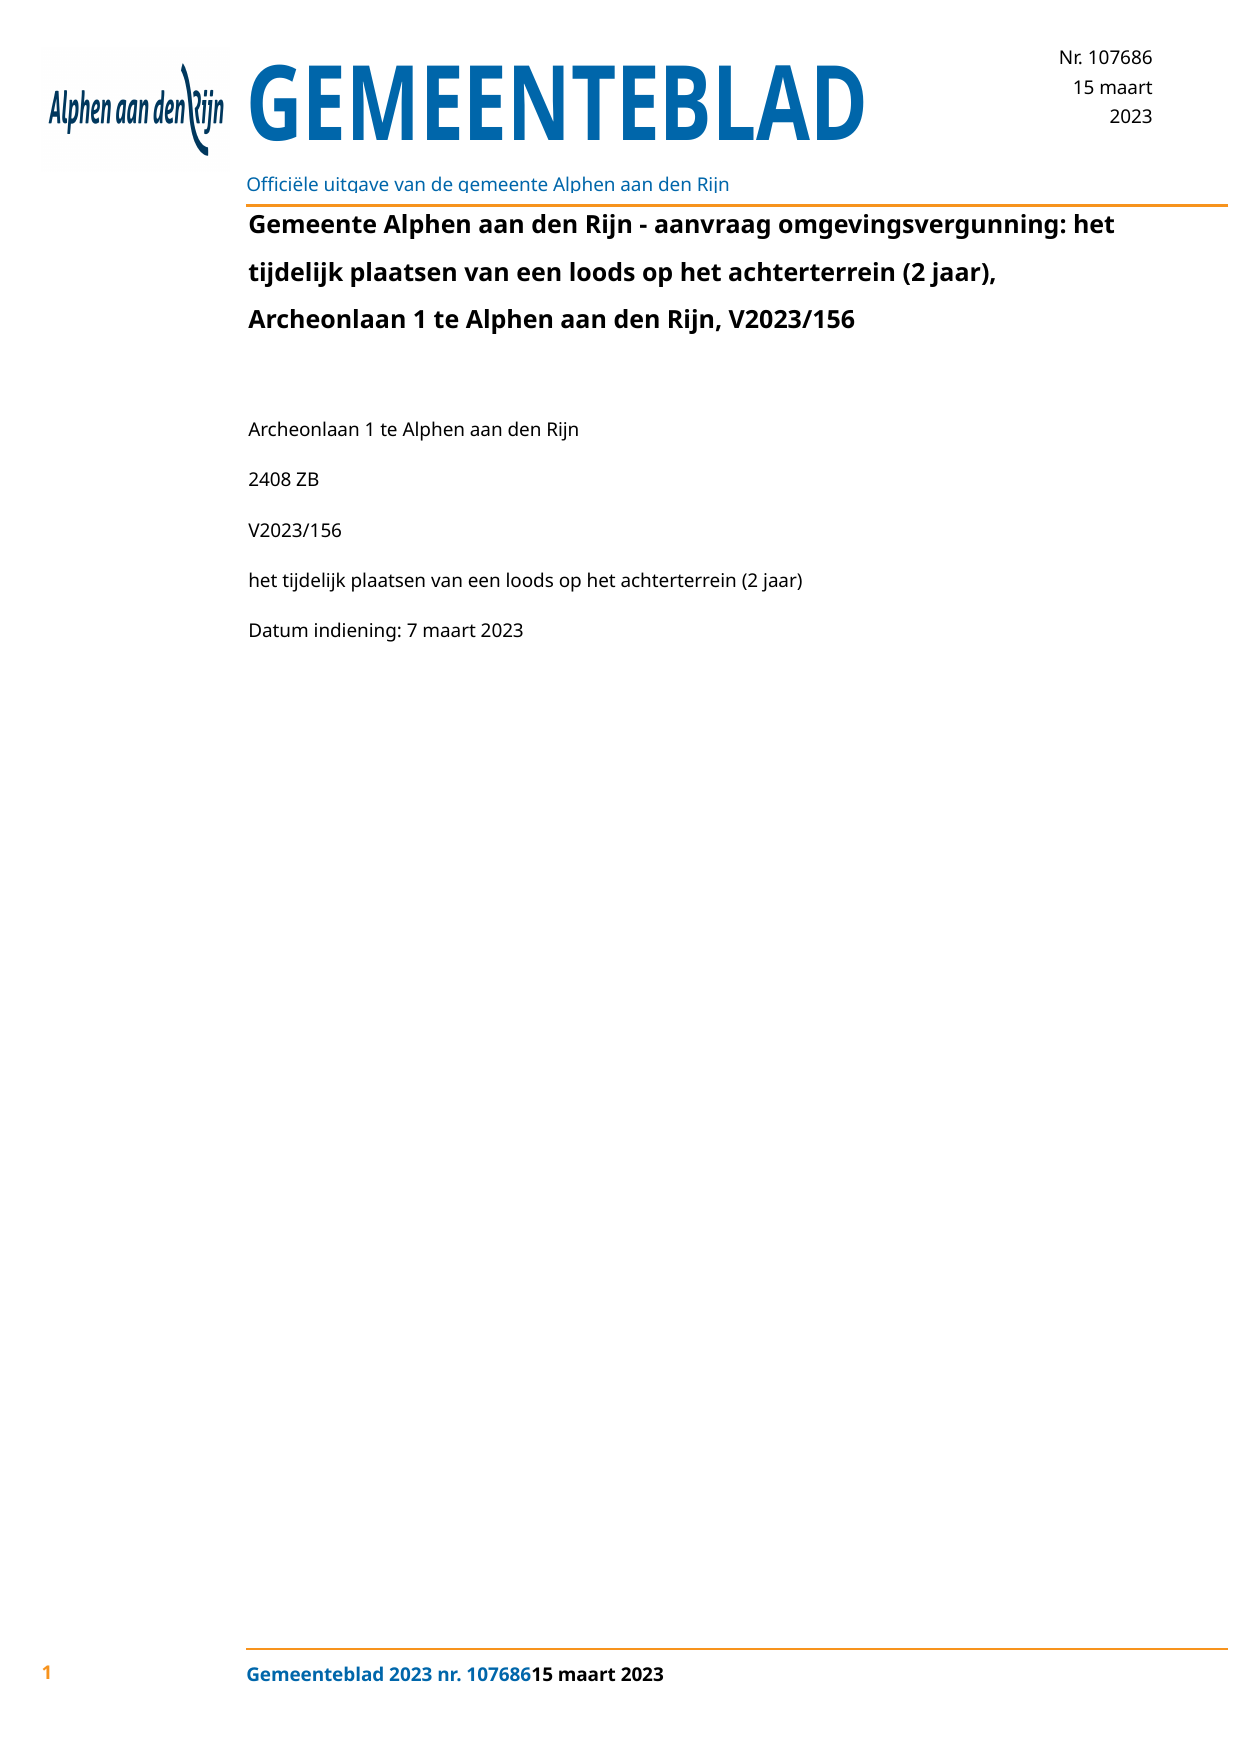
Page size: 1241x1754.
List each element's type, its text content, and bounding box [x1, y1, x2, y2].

text Archeonlaan 1 te Alphen aan den Rijn [248, 416, 1152, 442]
text 2408 ZB [248, 466, 1152, 492]
text het tijdelijk plaatsen van een loods op het achterterrein (2 jaar) [248, 567, 1152, 593]
text V2023/156 [248, 517, 1152, 542]
picture [41, 47, 231, 172]
text Gemeente Alphen aan den Rijn - aanvraag omgevingsvergunning: het tijdelijk plaatsen van een loods op het achterterrein (2 jaar), Archeonlaan 1 te Alphen aan den Rijn, V2023/156 [248, 207, 1152, 336]
text Datum indiening: 7 maart 2023 [248, 618, 1152, 643]
